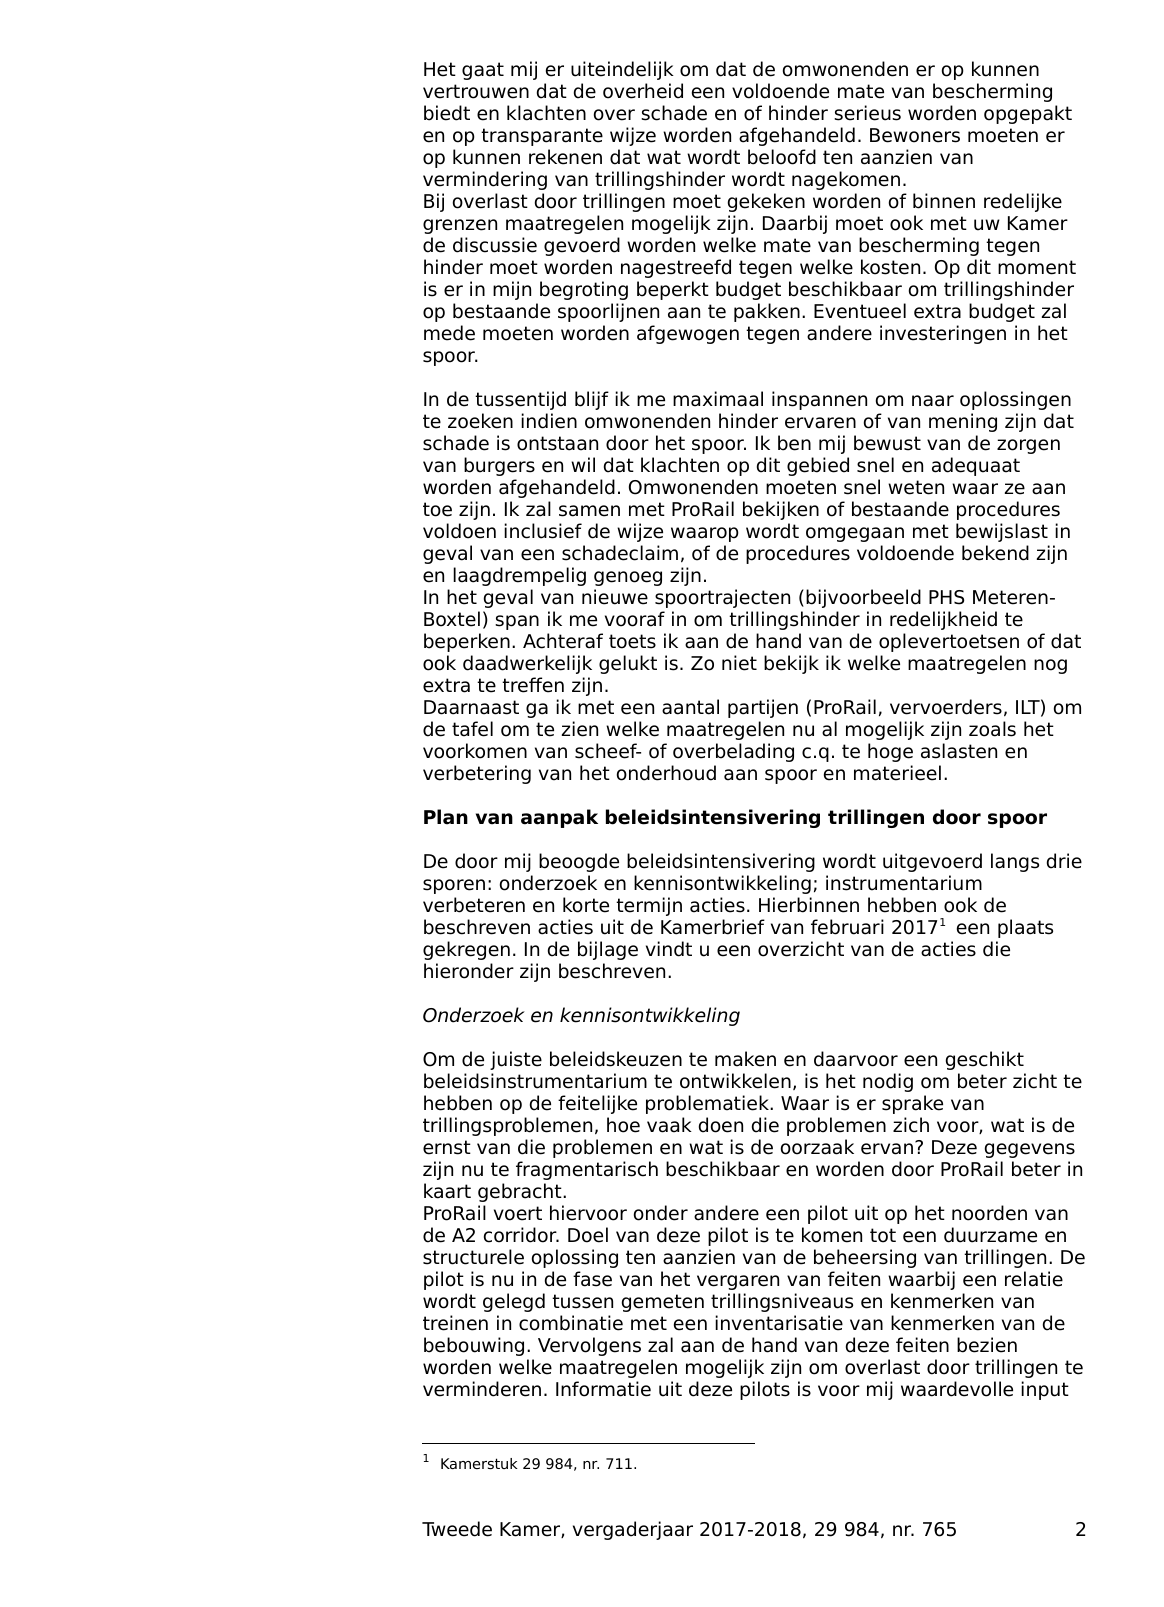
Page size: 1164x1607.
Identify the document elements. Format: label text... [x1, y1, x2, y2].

text Om de juiste beleidskeuzen te maken en daarvoor een geschikt beleidsinstrumentarium te ontwikkelen, is het nodig om beter zicht te hebben op de feitelijke problematiek. Waar is er sprake van trillingsproblemen, hoe vaak doen die problemen zich voor, wat is de ernst van die problemen en wat is de oorzaak ervan? Deze gegevens zijn nu te fragmentarisch beschikbaar en worden door ProRail beter in kaart gebracht. [422, 1049, 1087, 1203]
text Daarnaast ga ik met een aantal partijen (ProRail, vervoerders, ILT) om de tafel om te zien welke maatregelen nu al mogelijk zijn zoals het voorkomen van scheef- of overbelading c.q. te hoge aslasten en verbetering van het onderhoud aan spoor en materieel. [422, 697, 1087, 784]
text Bij overlast door trillingen moet gekeken worden of binnen redelijke grenzen maatregelen mogelijk zijn. Daarbij moet ook met uw Kamer de discussie gevoerd worden welke mate van bescherming tegen hinder moet worden nagestreefd tegen welke kosten. Op dit moment is er in mijn begroting beperkt budget beschikbaar om trillingshinder op bestaande spoorlijnen aan te pakken. Eventueel extra budget zal mede moeten worden afgewogen tegen andere investeringen in het spoor. [422, 191, 1087, 367]
text ProRail voert hiervoor onder andere een pilot uit op het noorden van de A2 corridor. Doel van deze pilot is te komen tot een duurzame en structurele oplossing ten aanzien van de beheersing van trillingen. De pilot is nu in de fase van het vergaren van feiten waarbij een relatie wordt gelegd tussen gemeten trillingsniveaus en kenmerken van treinen in combinatie met een inventarisatie van kenmerken van de bebouwing. Vervolgens zal aan de hand van deze feiten bezien worden welke maatregelen mogelijk zijn om overlast door trillingen te verminderen. Informatie uit deze pilots is voor mij waardevolle input [422, 1203, 1087, 1401]
text Kamerstuk 29 984, nr. 711. [422, 1452, 1087, 1474]
subtitle Plan van aanpak beleidsintensivering trillingen door spoor [422, 807, 1087, 829]
subtitle Onderzoek en kennisontwikkeling [422, 1005, 1087, 1027]
text In het geval van nieuwe spoortrajecten (bijvoorbeeld PHS Meteren-Boxtel) span ik me vooraf in om trillingshinder in redelijkheid te beperken. Achteraf toets ik aan de hand van de oplevertoetsen of dat ook daadwerkelijk gelukt is. Zo niet bekijk ik welke maatregelen nog extra te treffen zijn. [422, 587, 1087, 697]
text In de tussentijd blijf ik me maximaal inspannen om naar oplossingen te zoeken indien omwonenden hinder ervaren of van mening zijn dat schade is ontstaan door het spoor. Ik ben mij bewust van de zorgen van burgers en wil dat klachten op dit gebied snel en adequaat worden afgehandeld. Omwonenden moeten snel weten waar ze aan toe zijn. Ik zal samen met ProRail bekijken of bestaande procedures voldoen inclusief de wijze waarop wordt omgegaan met bewijslast in geval van een schadeclaim, of de procedures voldoende bekend zijn en laagdrempelig genoeg zijn. [422, 389, 1087, 587]
text Het gaat mij er uiteindelijk om dat de omwonenden er op kunnen vertrouwen dat de overheid een voldoende mate van bescherming biedt en klachten over schade en of hinder serieus worden opgepakt en op transparante wijze worden afgehandeld. Bewoners moeten er op kunnen rekenen dat wat wordt beloofd ten aanzien van vermindering van trillingshinder wordt nagekomen. [422, 59, 1087, 191]
text De door mij beoogde beleidsintensivering wordt uitgevoerd langs drie sporen: onderzoek en kennisontwikkeling; instrumentarium verbeteren en korte termijn acties. Hierbinnen hebben ook de beschreven acties uit de Kamerbrief van februari 2017 een plaats gekregen. In de bijlage vindt u een overzicht van de acties die hieronder zijn beschreven. [422, 851, 1087, 983]
